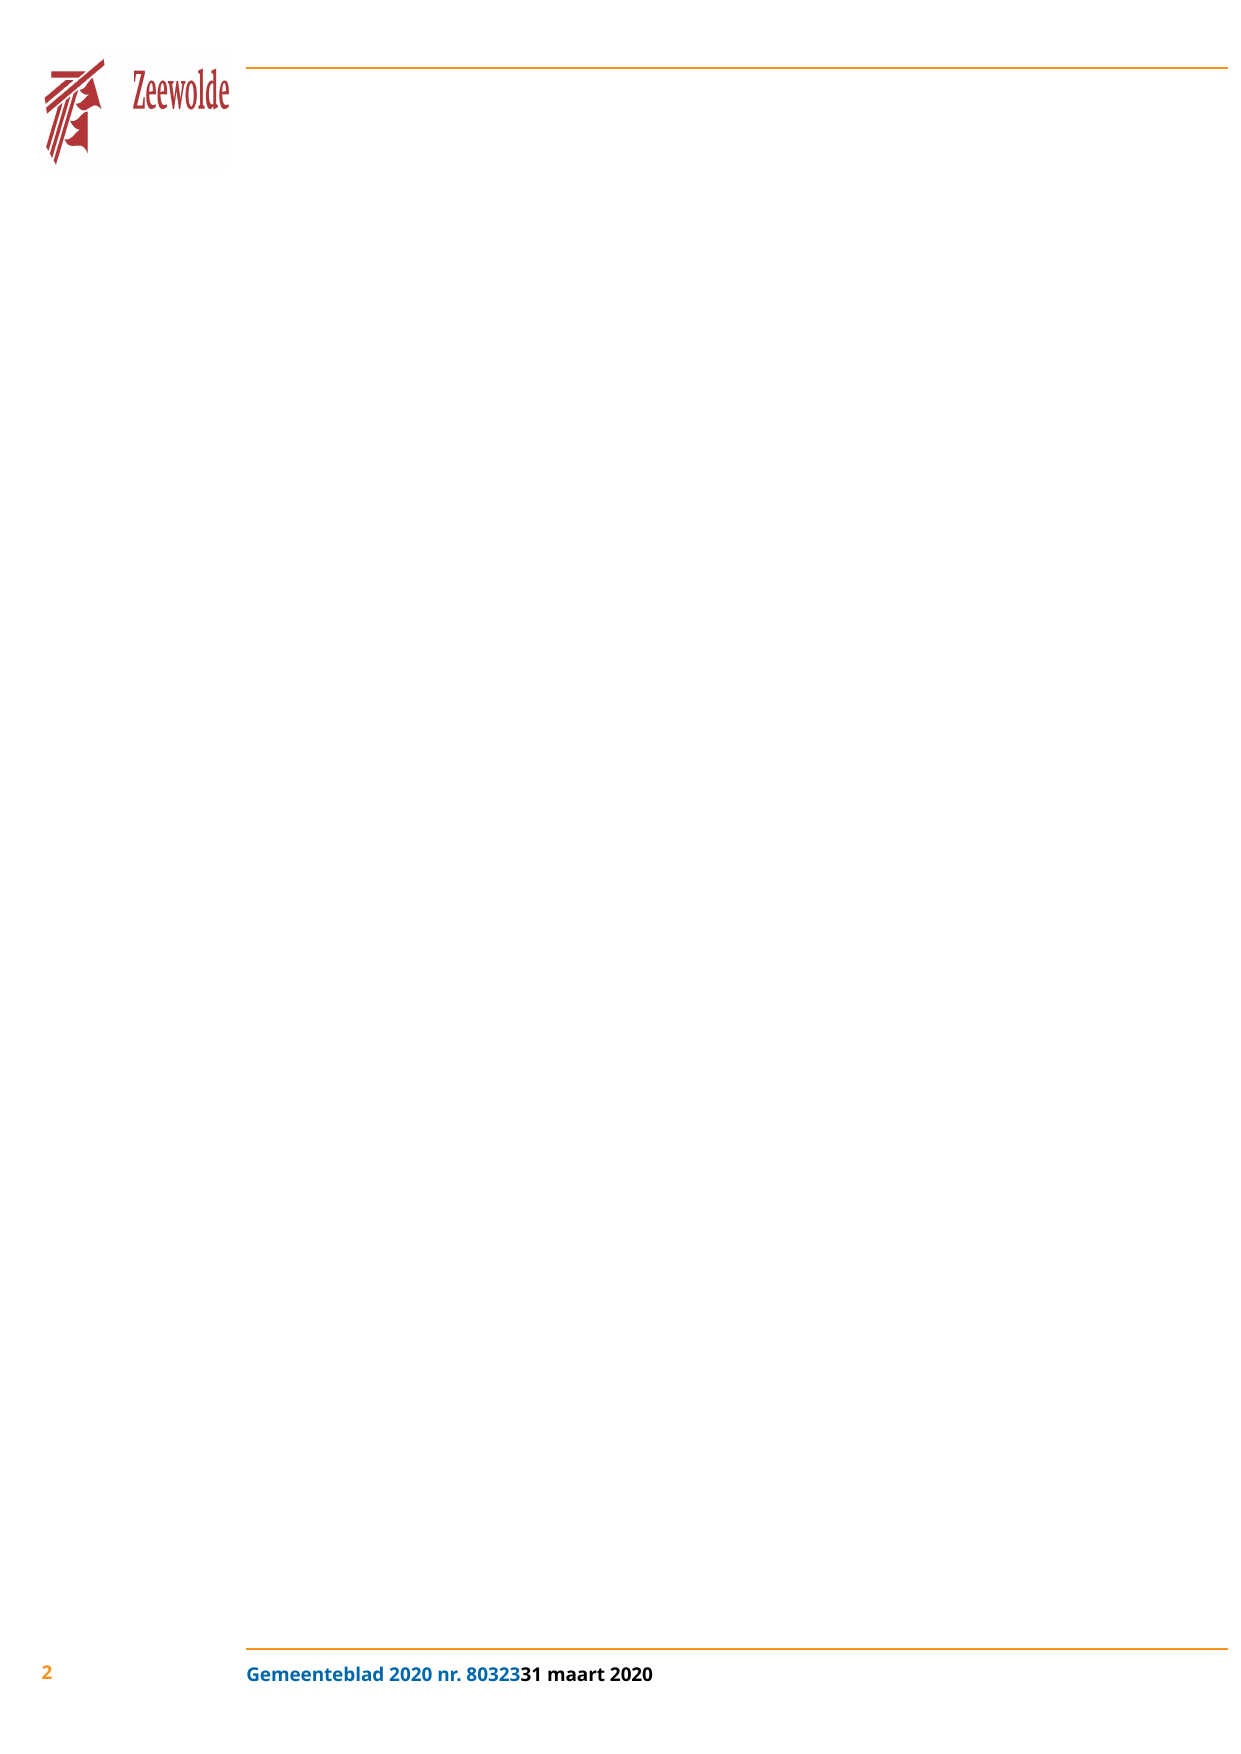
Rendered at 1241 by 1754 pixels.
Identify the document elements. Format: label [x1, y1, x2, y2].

picture [41, 47, 231, 172]
